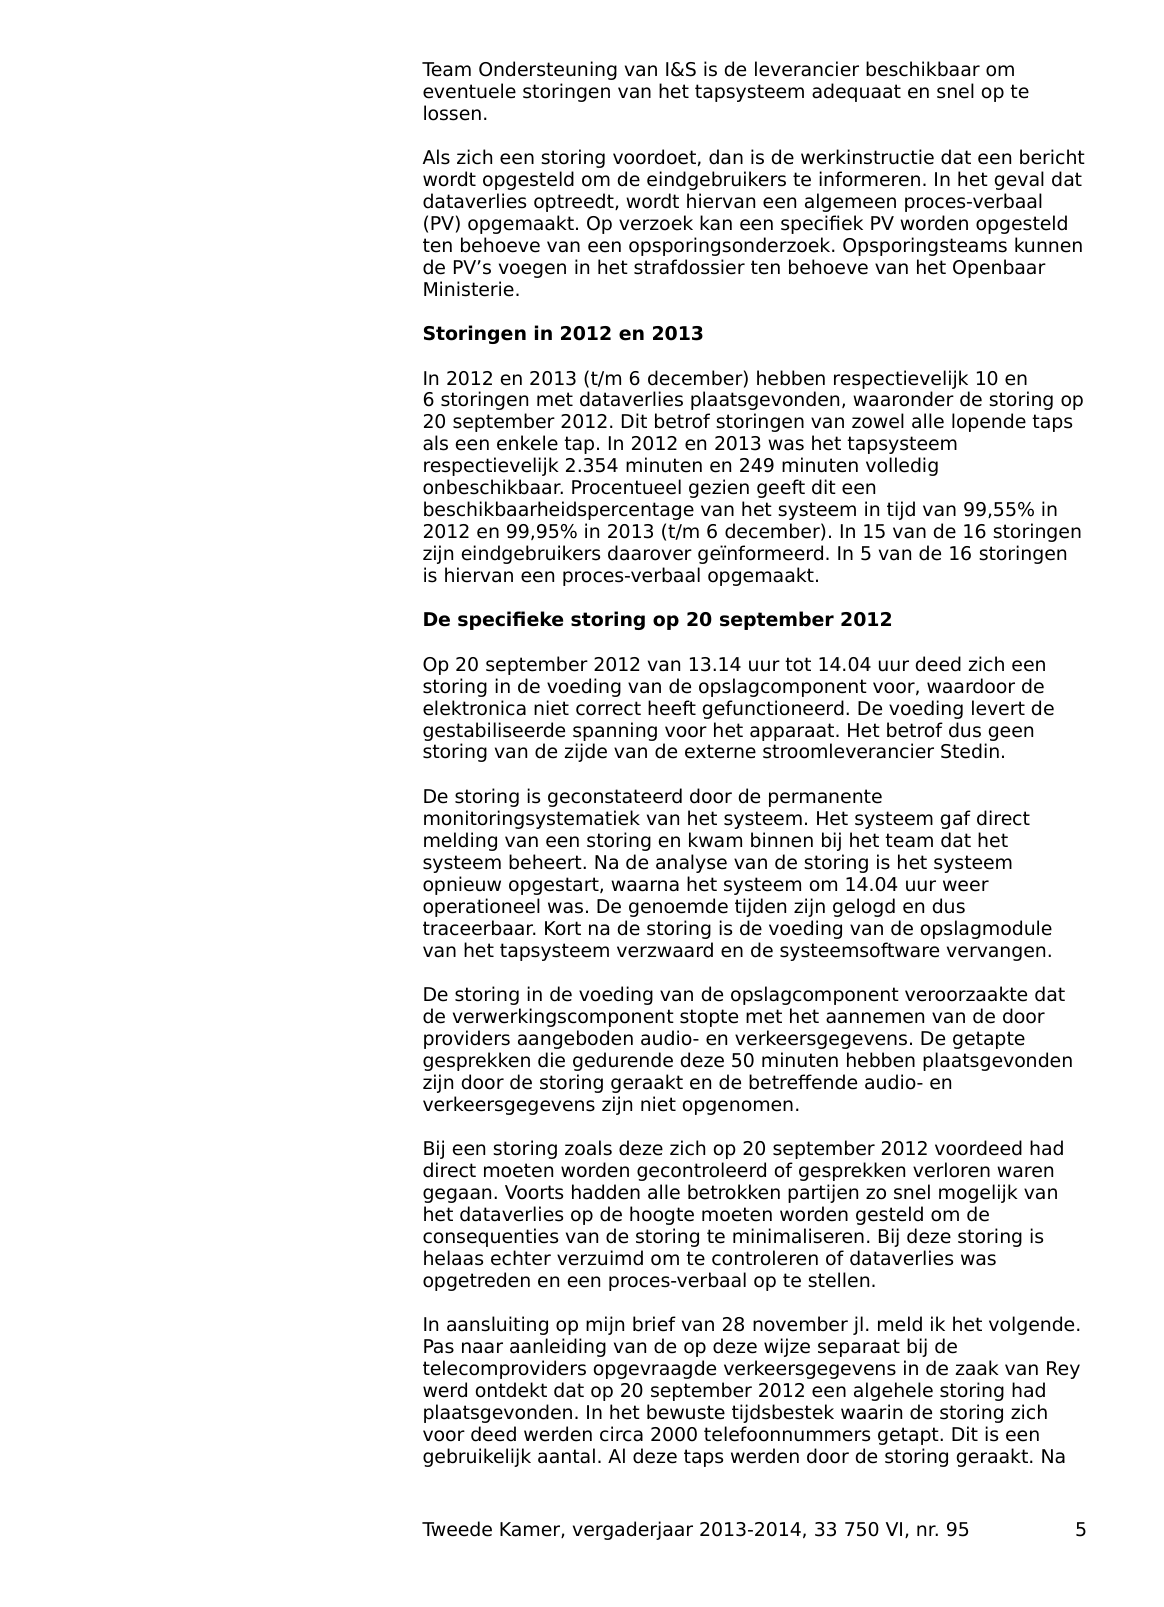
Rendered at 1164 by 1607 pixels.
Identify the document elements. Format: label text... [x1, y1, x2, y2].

subtitle Storingen in 2012 en 2013 [422, 323, 1087, 345]
text In aansluiting op mijn brief van 28 november jl. meld ik het volgende. Pas naar aanleiding van de op deze wijze separaat bij de telecomproviders opgevraagde verkeersgegevens in de zaak van Rey werd ontdekt dat op 20 september 2012 een algehele storing had plaatsgevonden. In het bewuste tijdsbestek waarin de storing zich voor deed werden circa 2000 telefoonnummers getapt. Dit is een gebruikelijk aantal. Al deze taps werden door de storing geraakt. Na [422, 1314, 1087, 1468]
subtitle De specifieke storing op 20 september 2012 [422, 609, 1087, 631]
text Team Ondersteuning van I&S is de leverancier beschikbaar om eventuele storingen van het tapsysteem adequaat en snel op te lossen. [422, 59, 1087, 125]
text De storing is geconstateerd door de permanente monitoringsystematiek van het systeem. Het systeem gaf direct melding van een storing en kwam binnen bij het team dat het systeem beheert. Na de analyse van de storing is het systeem opnieuw opgestart, waarna het systeem om 14.04 uur weer operationeel was. De genoemde tijden zijn gelogd en dus traceerbaar. Kort na de storing is de voeding van de opslagmodule van het tapsysteem verzwaard en de systeemsoftware vervangen. [422, 786, 1087, 961]
text Als zich een storing voordoet, dan is de werkinstructie dat een bericht wordt opgesteld om de eindgebruikers te informeren. In het geval dat dataverlies optreedt, wordt hiervan een algemeen proces-verbaal (PV) opgemaakt. Op verzoek kan een specifiek PV worden opgesteld ten behoeve van een opsporingsonderzoek. Opsporingsteams kunnen de PV’s voegen in het strafdossier ten behoeve van het Openbaar Ministerie. [422, 147, 1087, 301]
text In 2012 en 2013 (t/m 6 december) hebben respectievelijk 10 en 6 storingen met dataverlies plaatsgevonden, waaronder de storing op 20 september 2012. Dit betrof storingen van zowel alle lopende taps als een enkele tap. In 2012 en 2013 was het tapsysteem respectievelijk 2.354 minuten en 249 minuten volledig onbeschikbaar. Procentueel gezien geeft dit een beschikbaarheidspercentage van het systeem in tijd van 99,55% in 2012 en 99,95% in 2013 (t/m 6 december). In 15 van de 16 storingen zijn eindgebruikers daarover geïnformeerd. In 5 van de 16 storingen is hiervan een proces-verbaal opgemaakt. [422, 367, 1087, 587]
text De storing in de voeding van de opslagcomponent veroorzaakte dat de verwerkingscomponent stopte met het aannemen van de door providers aangeboden audio- en verkeersgegevens. De getapte gesprekken die gedurende deze 50 minuten hebben plaatsgevonden zijn door de storing geraakt en de betreffende audio- en verkeersgegevens zijn niet opgenomen. [422, 984, 1087, 1116]
text Op 20 september 2012 van 13.14 uur tot 14.04 uur deed zich een storing in de voeding van de opslagcomponent voor, waardoor de elektronica niet correct heeft gefunctioneerd. De voeding levert de gestabiliseerde spanning voor het apparaat. Het betrof dus geen storing van de zijde van de externe stroomleverancier Stedin. [422, 653, 1087, 763]
text Bij een storing zoals deze zich op 20 september 2012 voordeed had direct moeten worden gecontroleerd of gesprekken verloren waren gegaan. Voorts hadden alle betrokken partijen zo snel mogelijk van het dataverlies op de hoogte moeten worden gesteld om de consequenties van de storing te minimaliseren. Bij deze storing is helaas echter verzuimd om te controleren of dataverlies was opgetreden en een proces-verbaal op te stellen. [422, 1138, 1087, 1292]
